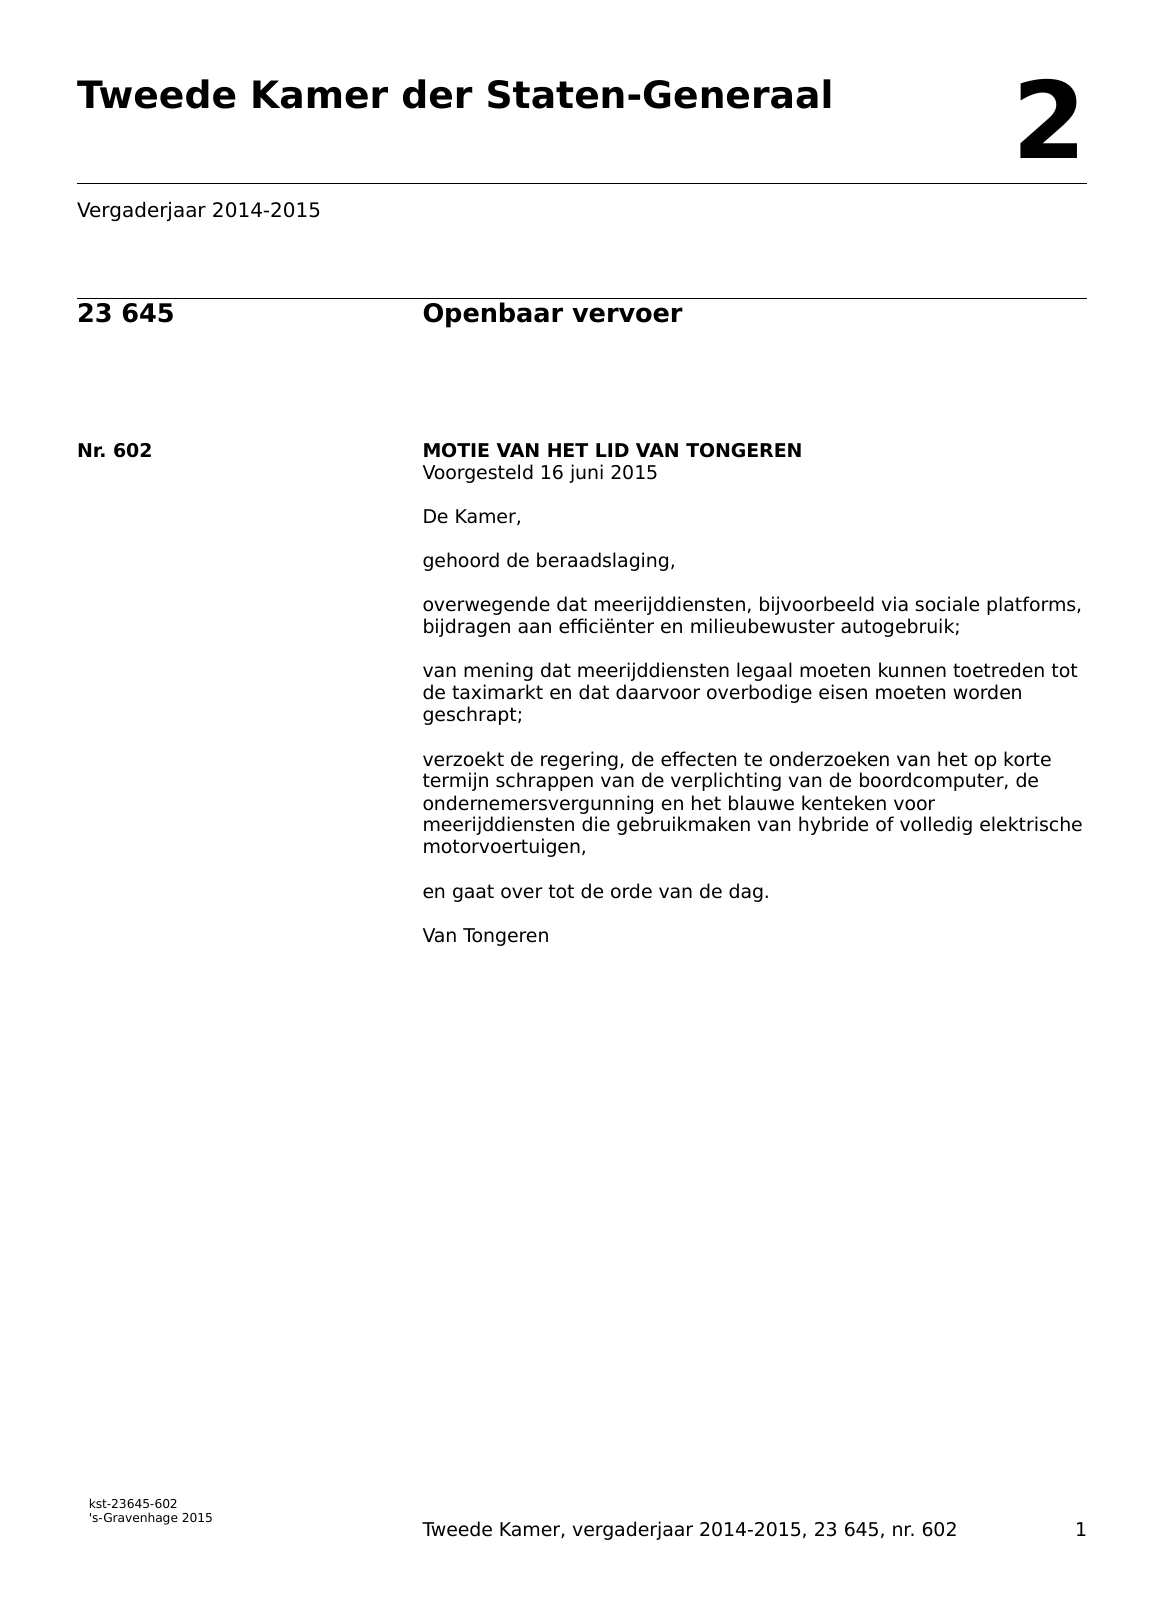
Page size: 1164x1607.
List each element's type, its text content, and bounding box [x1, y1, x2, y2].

text overwegende dat meerijddiensten, bijvoorbeeld via sociale platforms, bijdragen aan efficiënter en milieubewuster autogebruik; [422, 594, 1087, 638]
text Voorgesteld 16 juni 2015 [422, 462, 1087, 484]
table_header 2 [886, 59, 1087, 183]
text De Kamer, [422, 506, 1087, 528]
table_cell Vergaderjaar 2014-2015 [77, 184, 1087, 298]
text kst-23645-602 [88, 1497, 323, 1511]
subtitle Nr. 602 MOTIE VAN HET LID VAN TONGEREN [77, 440, 1087, 462]
text van mening dat meerijddiensten legaal moeten kunnen toetreden tot de taximarkt en dat daarvoor overbodige eisen moeten worden geschrapt; [422, 660, 1087, 726]
text 's-Gravenhage 2015 [88, 1511, 323, 1525]
text Van Tongeren [422, 925, 1087, 947]
subtitle 23 645 Openbaar vervoer [77, 299, 1087, 329]
text verzoekt de regering, de effecten te onderzoeken van het op korte termijn schrappen van de verplichting van de boordcomputer, de ondernemersvergunning en het blauwe kenteken voor meerijddiensten die gebruikmaken van hybride of volledig elektrische motorvoertuigen, [422, 748, 1087, 858]
text gehoord de beraadslaging, [422, 550, 1087, 572]
table_header Tweede Kamer der Staten-Generaal [77, 59, 886, 183]
text en gaat over tot de orde van de dag. [422, 881, 1087, 902]
